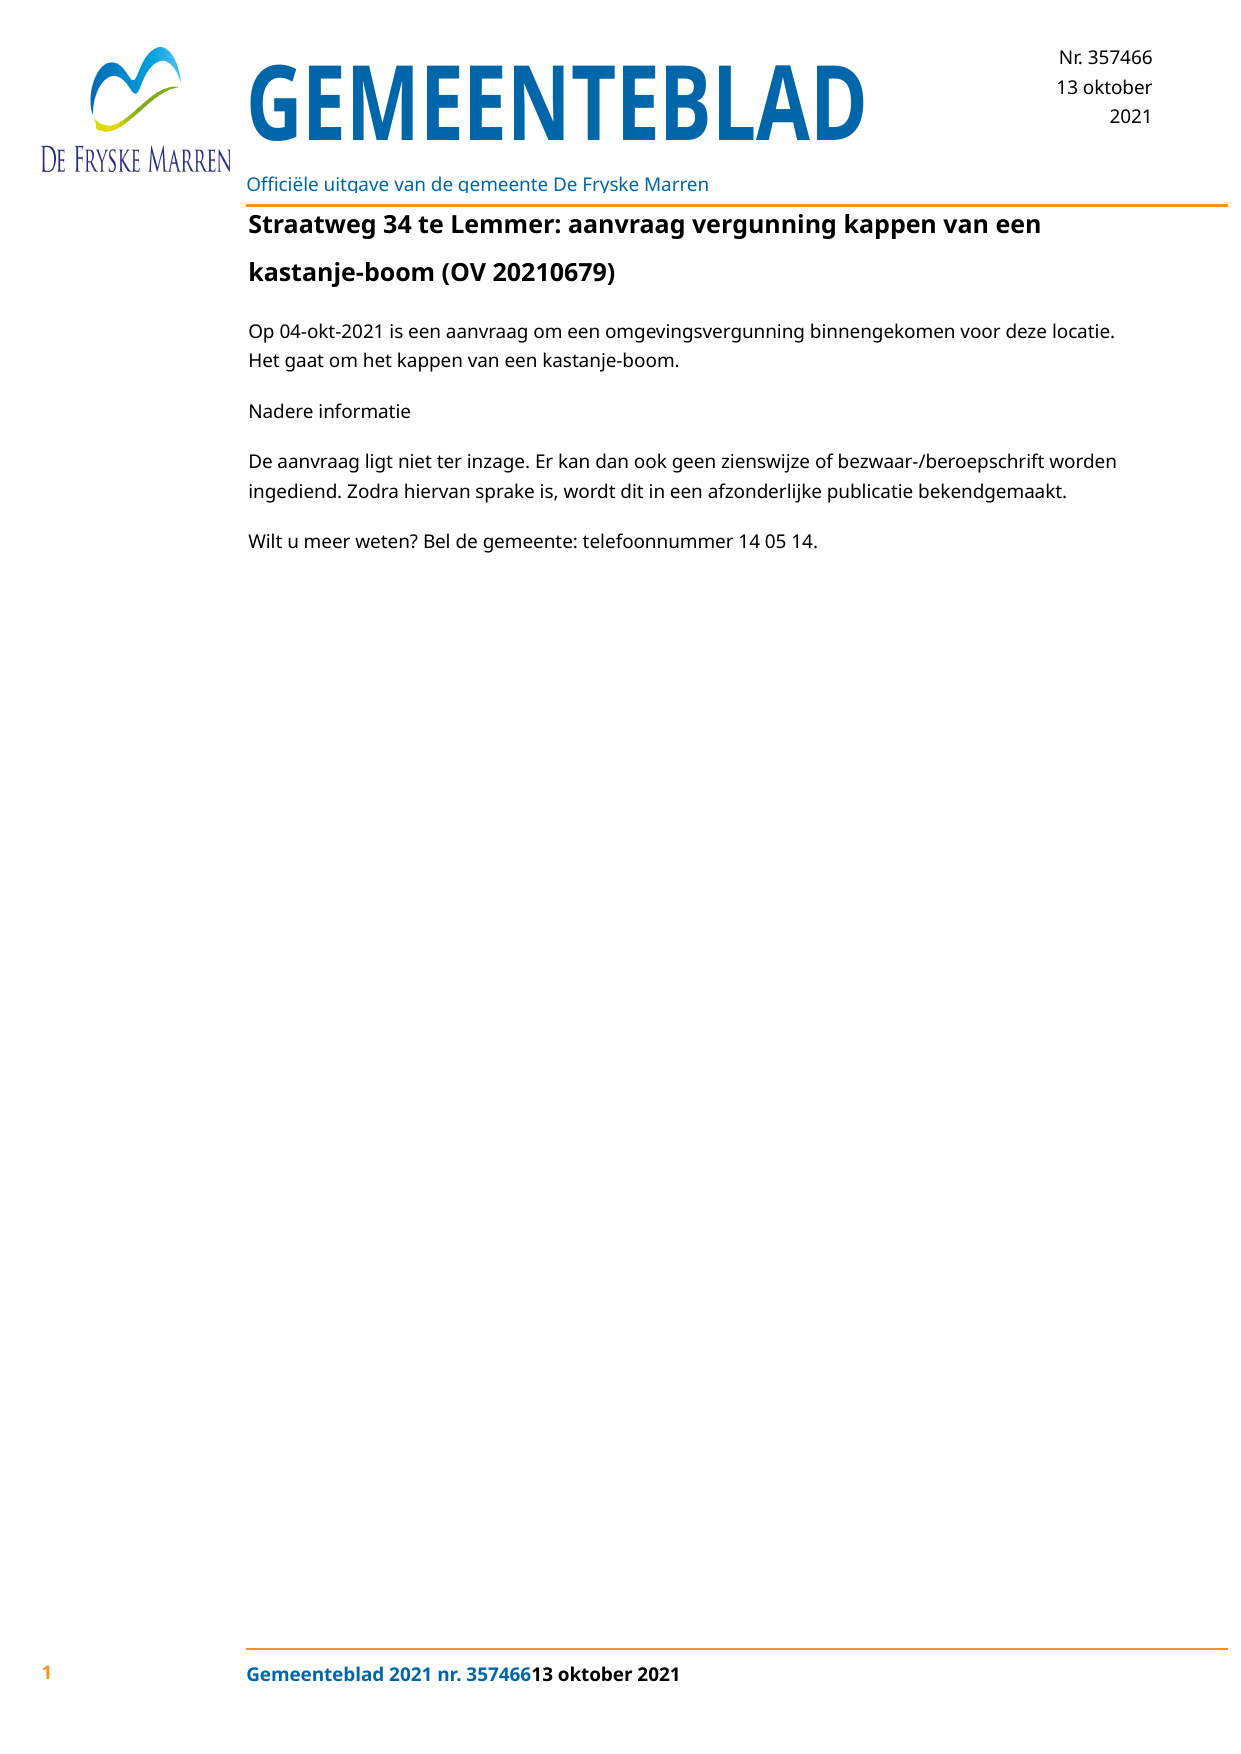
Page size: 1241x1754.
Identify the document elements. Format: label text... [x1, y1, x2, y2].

text De aanvraag ligt niet ter inzage. Er kan dan ook geen zienswijze of bezwaar-/beroepschrift worden ingediend. Zodra hiervan sprake is, wordt dit in een afzonderlijke publicatie bekendgemaakt. [248, 448, 1152, 504]
text Wilt u meer weten? Bel de gemeente: telefoonnummer 14 05 14. [248, 528, 1152, 554]
text Straatweg 34 te Lemmer: aanvraag vergunning kappen van een kastanje-boom (OV 20210679) [248, 207, 1152, 288]
text Nadere informatie [248, 398, 1152, 424]
picture [41, 47, 231, 172]
text Op 04-okt-2021 is een aanvraag om een omgevingsvergunning binnengekomen voor deze locatie. Het gaat om het kappen van een kastanje-boom. [248, 318, 1152, 373]
